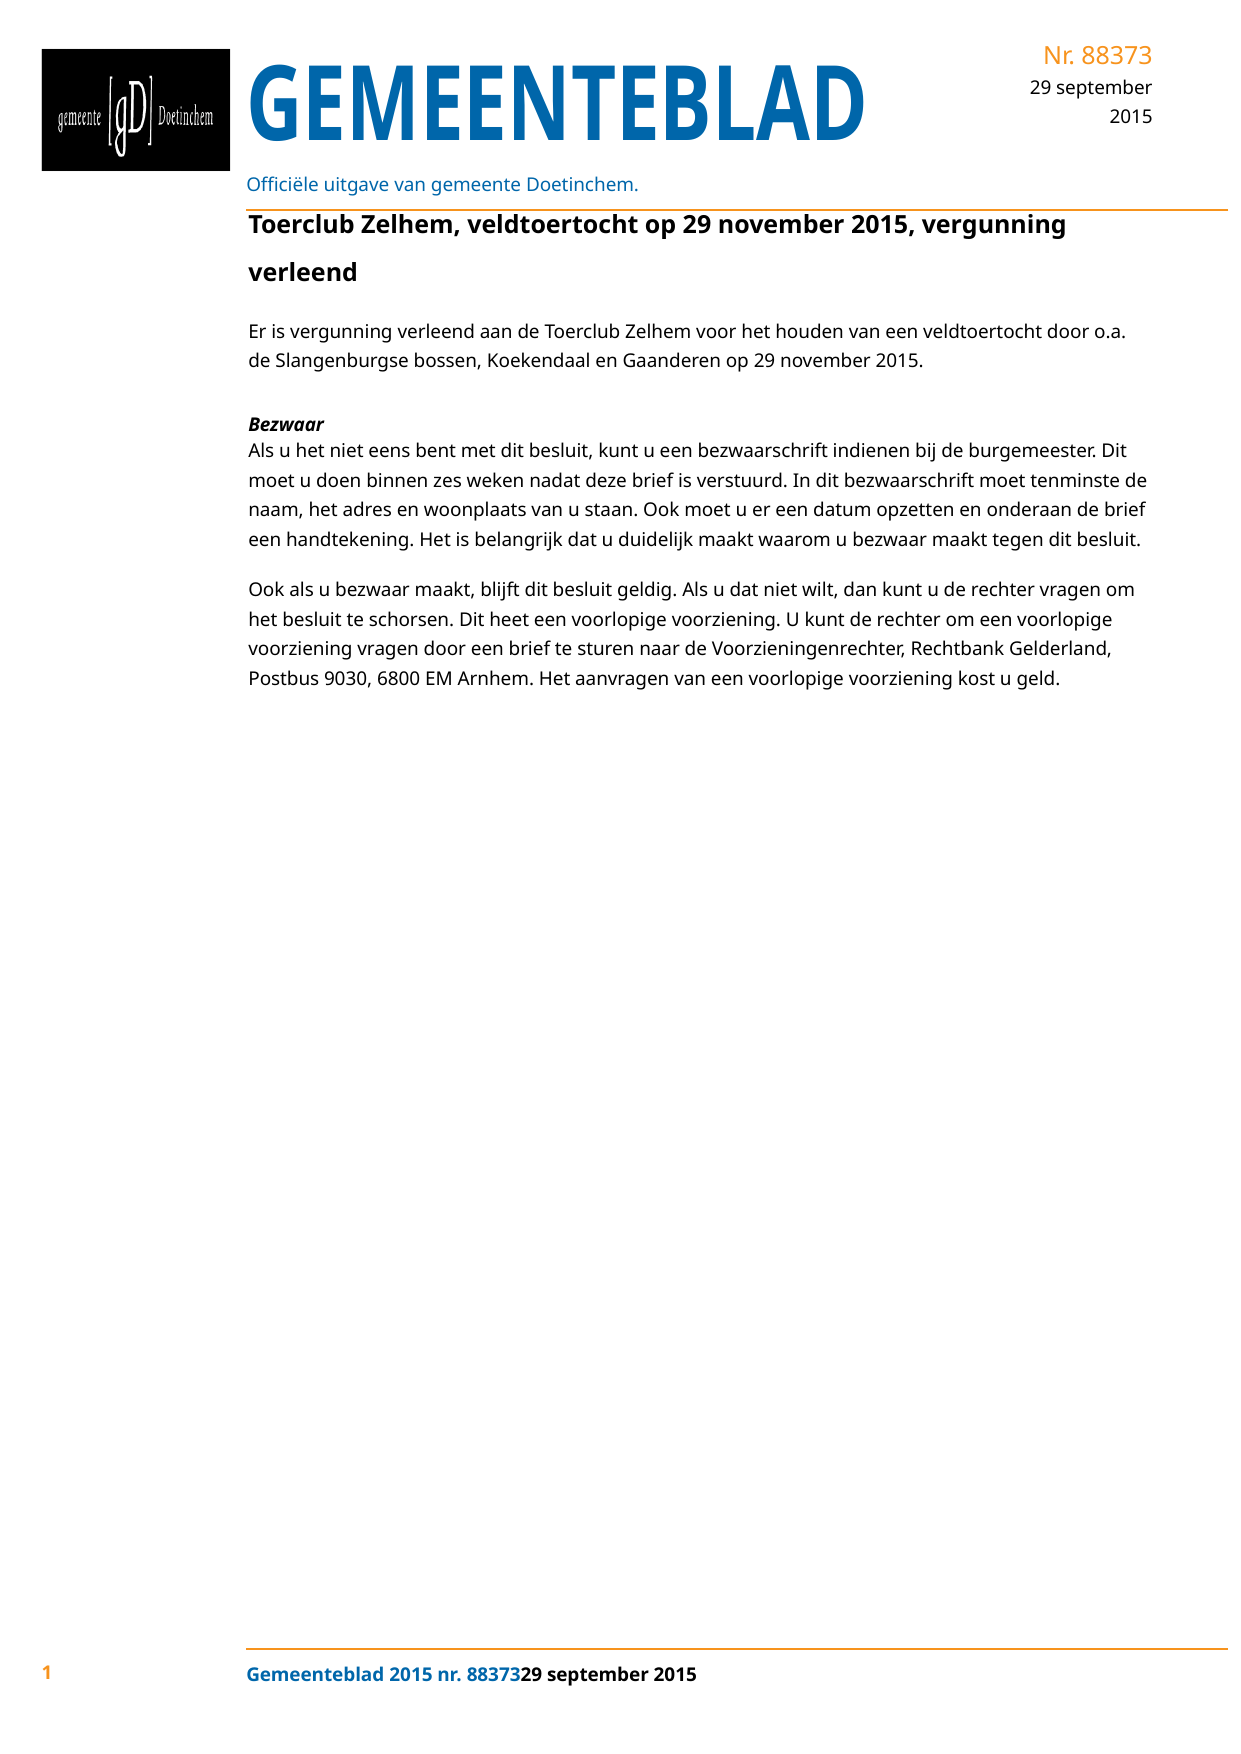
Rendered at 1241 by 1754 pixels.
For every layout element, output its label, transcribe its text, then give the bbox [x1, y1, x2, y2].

text Als u het niet eens bent met dit besluit, kunt u een bezwaarschrift indienen bij de burgemeester. Dit moet u doen binnen zes weken nadat deze brief is verstuurd. In dit bezwaarschrift moet tenminste de naam, het adres en woonplaats van u staan. Ook moet u er een datum opzetten en onderaan de brief een handtekening. Het is belangrijk dat u duidelijk maakt waarom u bezwaar maakt tegen dit besluit. [248, 437, 1152, 552]
text Er is vergunning verleend aan de Toerclub Zelhem voor het houden van een veldtoertocht door o.a. de Slangenburgse bossen, Koekendaal en Gaanderen op 29 november 2015. [248, 318, 1152, 373]
text Toerclub Zelhem, veldtoertocht op 29 november 2015, vergunning verleend [248, 211, 1152, 288]
picture [41, 47, 231, 172]
text Bezwaar [248, 411, 1152, 437]
text Ook als u bezwaar maakt, blijft dit besluit geldig. Als u dat niet wilt, dan kunt u de rechter vragen om het besluit te schorsen. Dit heet een voorlopige voorziening. U kunt de rechter om een voorlopige voorziening vragen door een brief te sturen naar de Voorzieningenrechter, Rechtbank Gelderland, Postbus 9030, 6800 EM Arnhem. Het aanvragen van een voorlopige voorziening kost u geld. [248, 576, 1152, 691]
